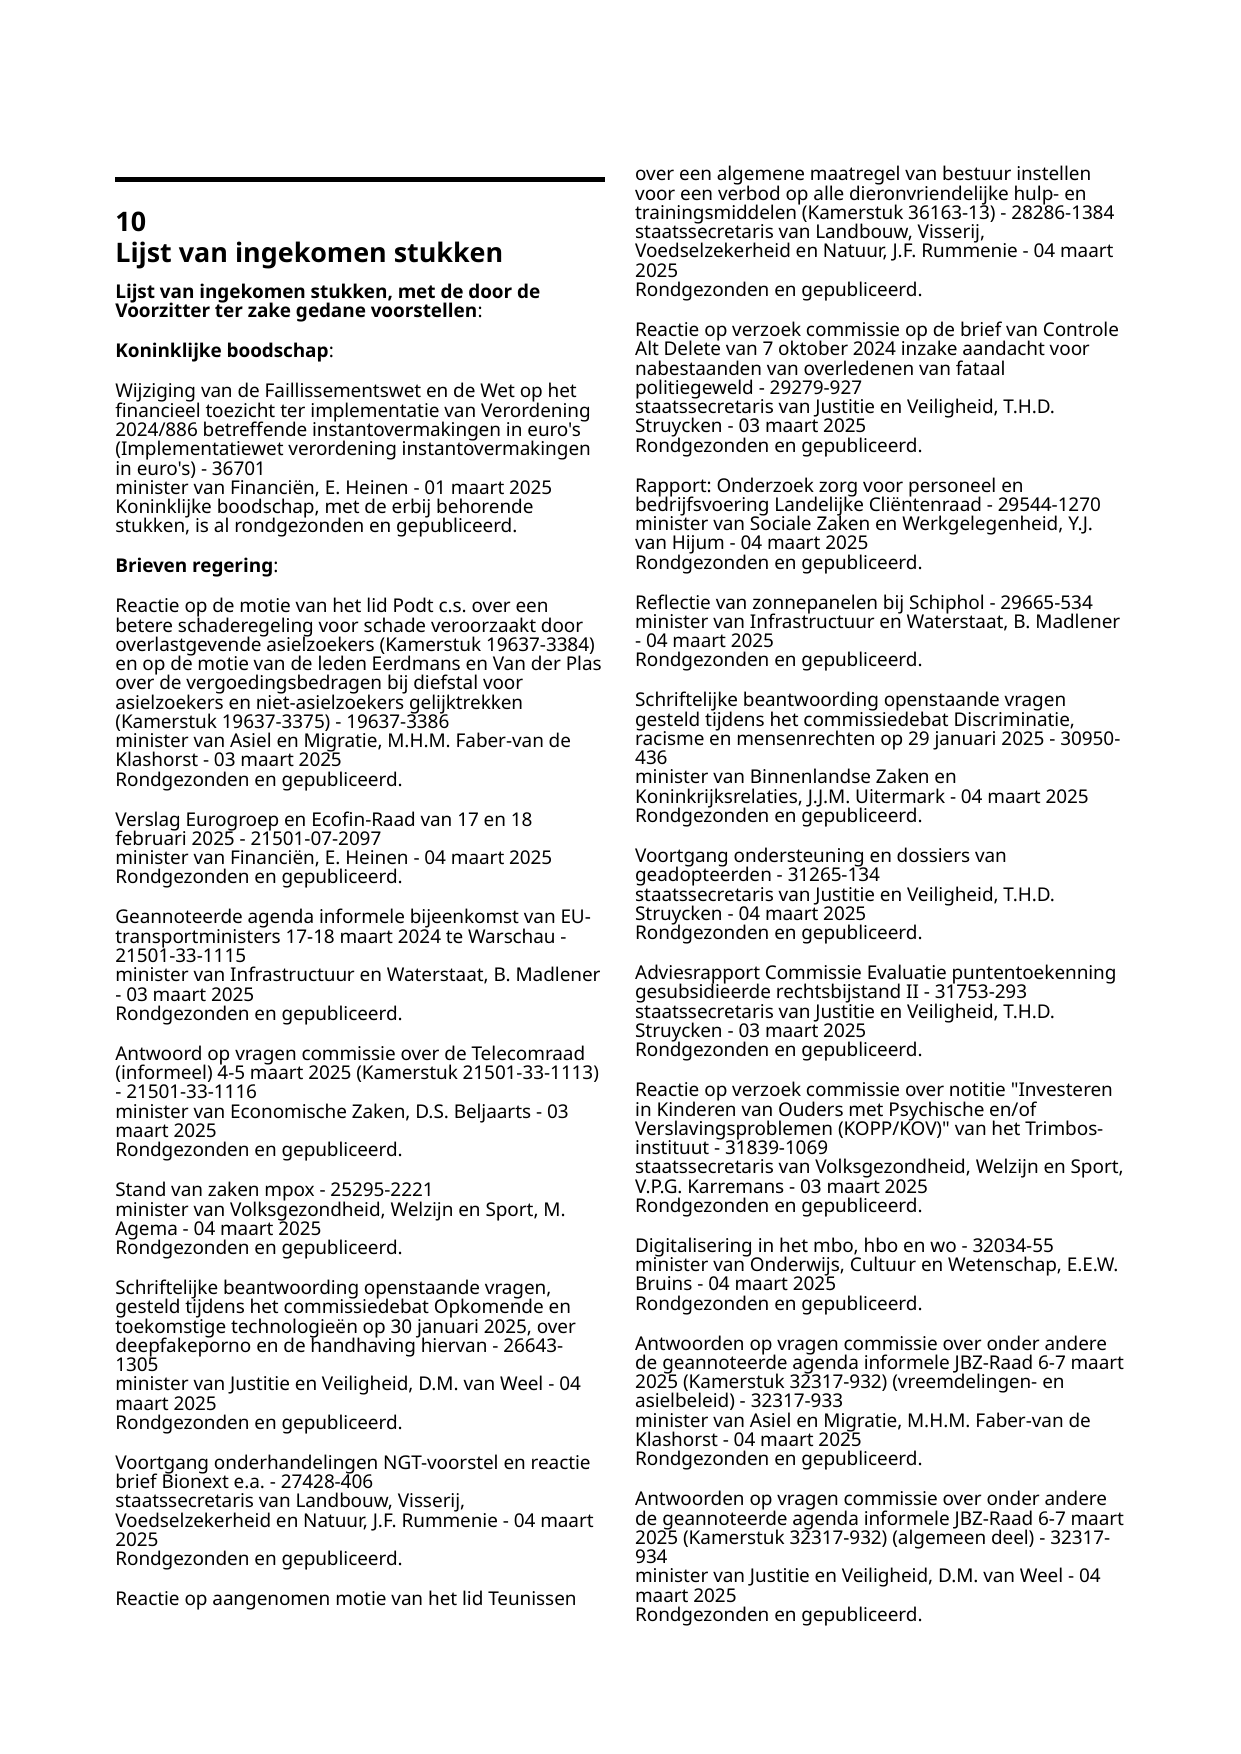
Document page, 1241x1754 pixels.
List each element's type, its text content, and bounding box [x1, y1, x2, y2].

text Rondgezonden en gepubliceerd. [635, 437, 1125, 456]
text Adviesrapport Commissie Evaluatie puntentoekenning gesubsidieerde rechtsbijstand II - 31753-293 [635, 964, 1125, 1003]
text staatssecretaris van Volksgezondheid, Welzijn en Sport, V.P.G. Karremans - 03 maart 2025 [635, 1158, 1125, 1197]
text minister van Justitie en Veiligheid, D.M. van Weel - 04 maart 2025 [115, 1375, 605, 1414]
text over een algemene maatregel van bestuur instellen voor een verbod op alle dieronvriendelijke hulp- en trainingsmiddelen (Kamerstuk 36163-13) - 28286-1384 [635, 165, 1125, 223]
text Antwoorden op vragen commissie over onder andere de geannoteerde agenda informele JBZ-Raad 6-7 maart 2025 (Kamerstuk 32317-932) (vreemdelingen- en asielbeleid) - 32317-933 [635, 1335, 1125, 1412]
text Rondgezonden en gepubliceerd. [635, 1295, 1125, 1314]
text Rapport: Onderzoek zorg voor personeel en bedrijfsvoering Landelijke Cliëntenraad - 29544-1270 [635, 477, 1125, 515]
text minister van Asiel en Migratie, M.H.M. Faber-van de Klashorst - 04 maart 2025 [635, 1412, 1125, 1450]
text staatssecretaris van Justitie en Veiligheid, T.H.D. Struycken - 03 maart 2025 [635, 1003, 1125, 1041]
text Rondgezonden en gepubliceerd. [635, 651, 1125, 671]
text Wijziging van de Faillissementswet en de Wet op het financieel toezicht ter implementatie van Verordening 2024/886 betreffende instantovermakingen in euro's (Implementatiewet verordening instantovermakingen in euro's) - 36701 [115, 382, 605, 479]
text minister van Financiën, E. Heinen - 04 maart 2025 [115, 849, 605, 868]
text Rondgezonden en gepubliceerd. [635, 924, 1125, 943]
text minister van Infrastructuur en Waterstaat, B. Madlener - 04 maart 2025 [635, 613, 1125, 651]
text Rondgezonden en gepubliceerd. [635, 281, 1125, 300]
text Rondgezonden en gepubliceerd. [115, 1239, 605, 1258]
text Verslag Eurogroep en Ecofin-Raad van 17 en 18 februari 2025 - 21501-07-2097 [115, 811, 605, 849]
text Rondgezonden en gepubliceerd. [635, 1450, 1125, 1469]
text minister van Binnenlandse Zaken en Koninkrijksrelaties, J.J.M. Uitermark - 04 maart 2025 [635, 768, 1125, 807]
text Koninklijke boodschap, met de erbij behorende stukken, is al rondgezonden en gepubliceerd. [115, 498, 605, 537]
text staatssecretaris van Justitie en Veiligheid, T.H.D. Struycken - 04 maart 2025 [635, 886, 1125, 924]
text minister van Financiën, E. Heinen - 01 maart 2025 [115, 479, 605, 498]
text Antwoord op vragen commissie over de Telecomraad (informeel) 4-5 maart 2025 (Kamerstuk 21501-33-1113) - 21501-33-1116 [115, 1045, 605, 1103]
text minister van Infrastructuur en Waterstaat, B. Madlener - 03 maart 2025 [115, 966, 605, 1005]
text Antwoorden op vragen commissie over onder andere de geannoteerde agenda informele JBZ-Raad 6-7 maart 2025 (Kamerstuk 32317-932) (algemeen deel) - 32317-934 [635, 1490, 1125, 1567]
text Schriftelijke beantwoording openstaande vragen gesteld tijdens het commissiedebat Discriminatie, racisme en mensenrechten op 29 januari 2025 - 30950-436 [635, 691, 1125, 768]
text Reactie op verzoek commissie over notitie "Investeren in Kinderen van Ouders met Psychische en/of Verslavingsproblemen (KOPP/KOV)" van het Trimbos-instituut - 31839-1069 [635, 1081, 1125, 1158]
text Rondgezonden en gepubliceerd. [115, 771, 605, 790]
text minister van Asiel en Migratie, M.H.M. Faber-van de Klashorst - 03 maart 2025 [115, 732, 605, 771]
text Rondgezonden en gepubliceerd. [115, 868, 605, 888]
text Brieven regering: [115, 557, 605, 577]
text Reactie op aangenomen motie van het lid Teunissen [115, 1590, 605, 1609]
text Rondgezonden en gepubliceerd. [635, 807, 1125, 826]
text Reactie op verzoek commissie op de brief van Controle Alt Delete van 7 oktober 2024 inzake aandacht voor nabestaanden van overledenen van fataal politiegeweld - 29279-927 [635, 321, 1125, 398]
text 10 [115, 203, 605, 239]
text Voortgang ondersteuning en dossiers van geadopteerden - 31265-134 [635, 847, 1125, 886]
text Reactie op de motie van het lid Podt c.s. over een betere schaderegeling voor schade veroorzaakt door overlastgevende asielzoekers (Kamerstuk 19637-3384) en op de motie van de leden Eerdmans en Van der Plas over de vergoedingsbedragen bij diefstal voor asielzoekers en niet-asielzoekers gelijktrekken (Kamerstuk 19637-3375) - 19637-3386 [115, 597, 605, 732]
text minister van Economische Zaken, D.S. Beljaarts - 03 maart 2025 [115, 1103, 605, 1141]
text Geannoteerde agenda informele bijeenkomst van EU-transportministers 17-18 maart 2024 te Warschau - 21501-33-1115 [115, 908, 605, 966]
text Rondgezonden en gepubliceerd. [115, 1141, 605, 1161]
text Koninklijke boodschap: [115, 342, 605, 362]
text staatssecretaris van Landbouw, Visserij, Voedselzekerheid en Natuur, J.F. Rummenie - 04 maart 2025 [635, 223, 1125, 281]
text Rondgezonden en gepubliceerd. [115, 1414, 605, 1433]
text Rondgezonden en gepubliceerd. [115, 1550, 605, 1569]
text Schriftelijke beantwoording openstaande vragen, gesteld tijdens het commissiedebat Opkomende en toekomstige technologieën op 30 januari 2025, over deepfakeporno en de handhaving hiervan - 26643-1305 [115, 1279, 605, 1375]
text minister van Justitie en Veiligheid, D.M. van Weel - 04 maart 2025 [635, 1567, 1125, 1606]
text staatssecretaris van Landbouw, Visserij, Voedselzekerheid en Natuur, J.F. Rummenie - 04 maart 2025 [115, 1492, 605, 1550]
text Rondgezonden en gepubliceerd. [635, 1197, 1125, 1216]
text staatssecretaris van Justitie en Veiligheid, T.H.D. Struycken - 03 maart 2025 [635, 398, 1125, 437]
text minister van Volksgezondheid, Welzijn en Sport, M. Agema - 04 maart 2025 [115, 1201, 605, 1239]
text minister van Sociale Zaken en Werkgelegenheid, Y.J. van Hijum - 04 maart 2025 [635, 515, 1125, 554]
text Rondgezonden en gepubliceerd. [635, 1606, 1125, 1625]
text Stand van zaken mpox - 25295-2221 [115, 1181, 605, 1201]
text Lijst van ingekomen stukken, met de door de Voorzitter ter zake gedane voorstellen: [115, 283, 605, 322]
text minister van Onderwijs, Cultuur en Wetenschap, E.E.W. Bruins - 04 maart 2025 [635, 1256, 1125, 1295]
text Lijst van ingekomen stukken [115, 239, 605, 283]
text Voortgang onderhandelingen NGT-voorstel en reactie brief Bionext e.a. - 27428-406 [115, 1454, 605, 1492]
text Rondgezonden en gepubliceerd. [635, 1041, 1125, 1061]
text Digitalisering in het mbo, hbo en wo - 32034-55 [635, 1237, 1125, 1256]
text Rondgezonden en gepubliceerd. [115, 1005, 605, 1024]
text Rondgezonden en gepubliceerd. [635, 554, 1125, 573]
text Reflectie van zonnepanelen bij Schiphol - 29665-534 [635, 594, 1125, 613]
